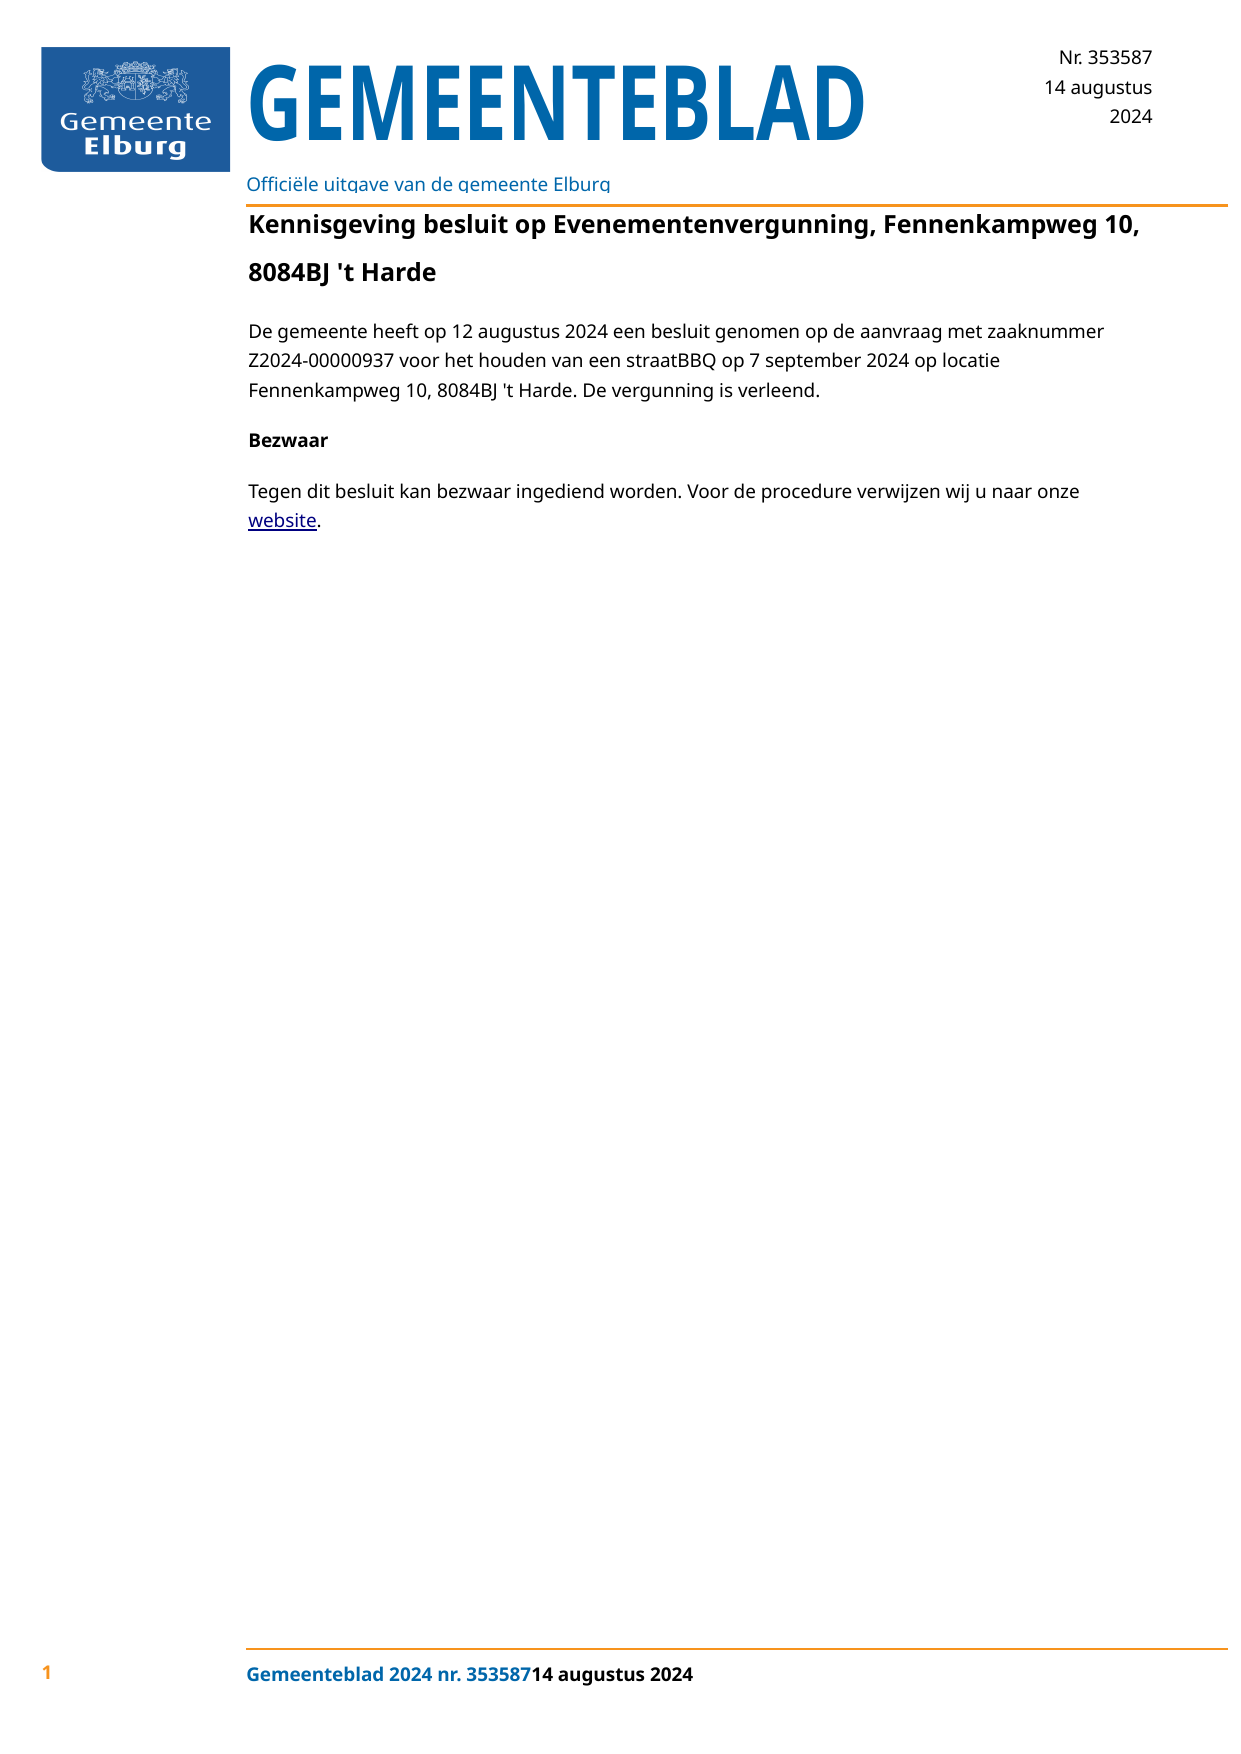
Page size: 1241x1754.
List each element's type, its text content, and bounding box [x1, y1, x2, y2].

picture [41, 47, 231, 172]
text Kennisgeving besluit op Evenementenvergunning, Fennenkampweg 10, 8084BJ 't Harde [248, 207, 1152, 288]
text Bezwaar [248, 427, 1152, 453]
text De gemeente heeft op 12 augustus 2024 een besluit genomen op de aanvraag met zaaknummer Z2024-00000937 voor het houden van een straatBBQ op 7 september 2024 op locatie Fennenkampweg 10, 8084BJ 't Harde. De vergunning is verleend. [248, 318, 1152, 403]
text Tegen dit besluit kan bezwaar ingediend worden. Voor de procedure verwijzen wij u naar onze website. [248, 478, 1152, 533]
